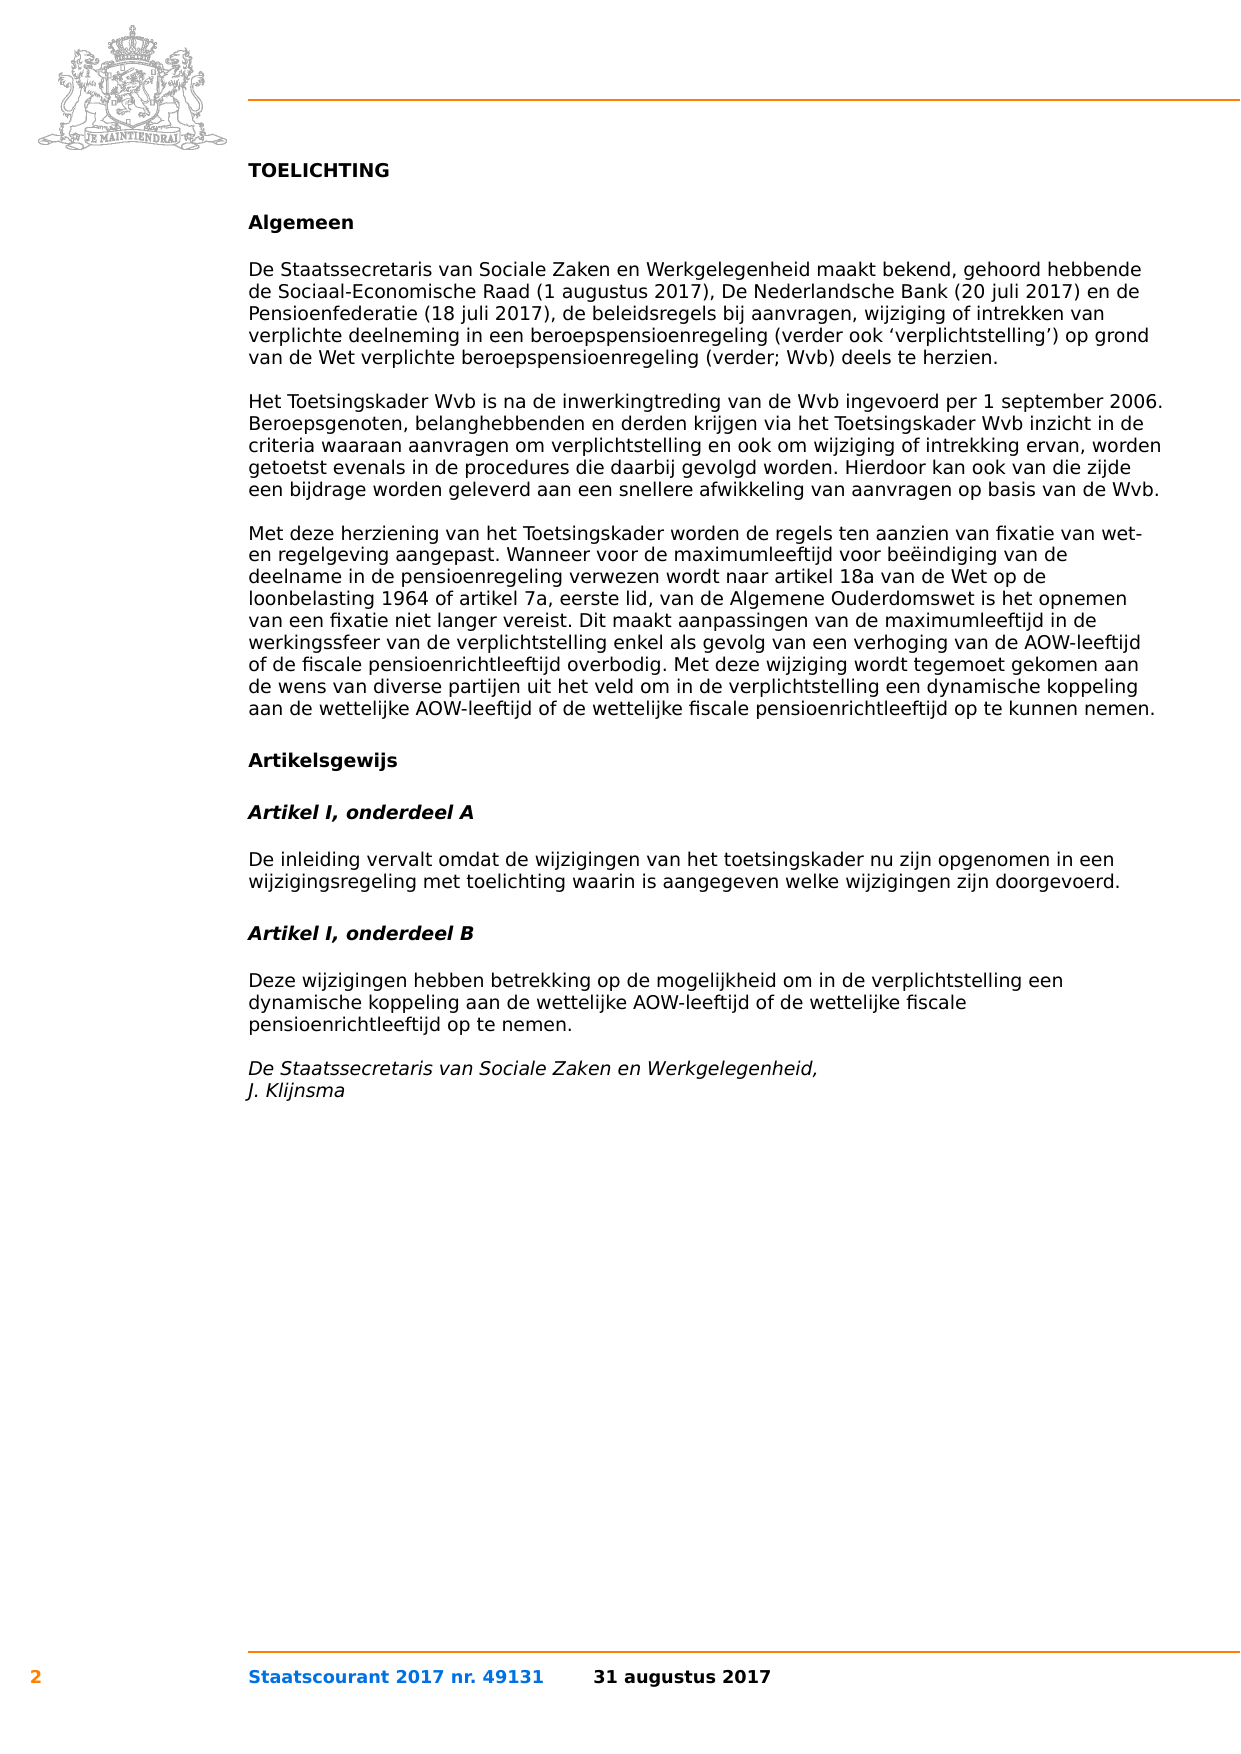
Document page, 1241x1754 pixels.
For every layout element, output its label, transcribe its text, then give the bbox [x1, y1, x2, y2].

text Met deze herziening van het Toetsingskader worden de regels ten aanzien van fixatie van wet- en regelgeving aangepast. Wanneer voor de maximumleeftijd voor beëindiging van de deelname in de pensioenregeling verwezen wordt naar artikel 18a van de Wet op de loonbelasting 1964 of artikel 7a, eerste lid, van de Algemene Ouderdomswet is het opnemen van een fixatie niet langer vereist. Dit maakt aanpassingen van de maximumleeftijd in de werkingssfeer van de verplichtstelling enkel als gevolg van een verhoging van de AOW-leeftijd of de fiscale pensioenrichtleeftijd overbodig. Met deze wijziging wordt tegemoet gekomen aan de wens van diverse partijen uit het veld om in de verplichtstelling een dynamische koppeling aan de wettelijke AOW-leeftijd of de wettelijke fiscale pensioenrichtleeftijd op te kunnen nemen. [248, 522, 1163, 720]
subtitle TOELICHTING [248, 160, 1163, 182]
text De Staatssecretaris van Sociale Zaken en Werkgelegenheid, J. Klijnsma [248, 1058, 1163, 1102]
text Deze wijzigingen hebben betrekking op de mogelijkheid om in de verplichtstelling een dynamische koppeling aan de wettelijke AOW-leeftijd of de wettelijke fiscale pensioenrichtleeftijd op te nemen. [248, 970, 1163, 1036]
subtitle Artikel I, onderdeel A [248, 802, 1163, 824]
text De inleiding vervalt omdat de wijzigingen van het toetsingskader nu zijn opgenomen in een wijzigingsregeling met toelichting waarin is aangegeven welke wijzigingen zijn doorgevoerd. [248, 849, 1163, 893]
subtitle Algemeen [248, 212, 1163, 234]
text De Staatssecretaris van Sociale Zaken en Werkgelegenheid maakt bekend, gehoord hebbende de Sociaal-Economische Raad (1 augustus 2017), De Nederlandsche Bank (20 juli 2017) en de Pensioenfederatie (18 juli 2017), de beleidsregels bij aanvragen, wijziging of intrekken van verplichte deelneming in een beroepspensioenregeling (verder ook ‘verplichtstelling’) op grond van de Wet verplichte beroepspensioenregeling (verder; Wvb) deels te herzien. [248, 259, 1163, 369]
subtitle Artikel I, onderdeel B [248, 923, 1163, 945]
picture [38, 25, 227, 150]
subtitle Artikelsgewijs [248, 750, 1163, 772]
text Het Toetsingskader Wvb is na de inwerkingtreding van de Wvb ingevoerd per 1 september 2006. Beroepsgenoten, belanghebbenden en derden krijgen via het Toetsingskader Wvb inzicht in de criteria waaraan aanvragen om verplichtstelling en ook om wijziging of intrekking ervan, worden getoetst evenals in de procedures die daarbij gevolgd worden. Hierdoor kan ook van die zijde een bijdrage worden geleverd aan een snellere afwikkeling van aanvragen op basis van de Wvb. [248, 391, 1163, 501]
